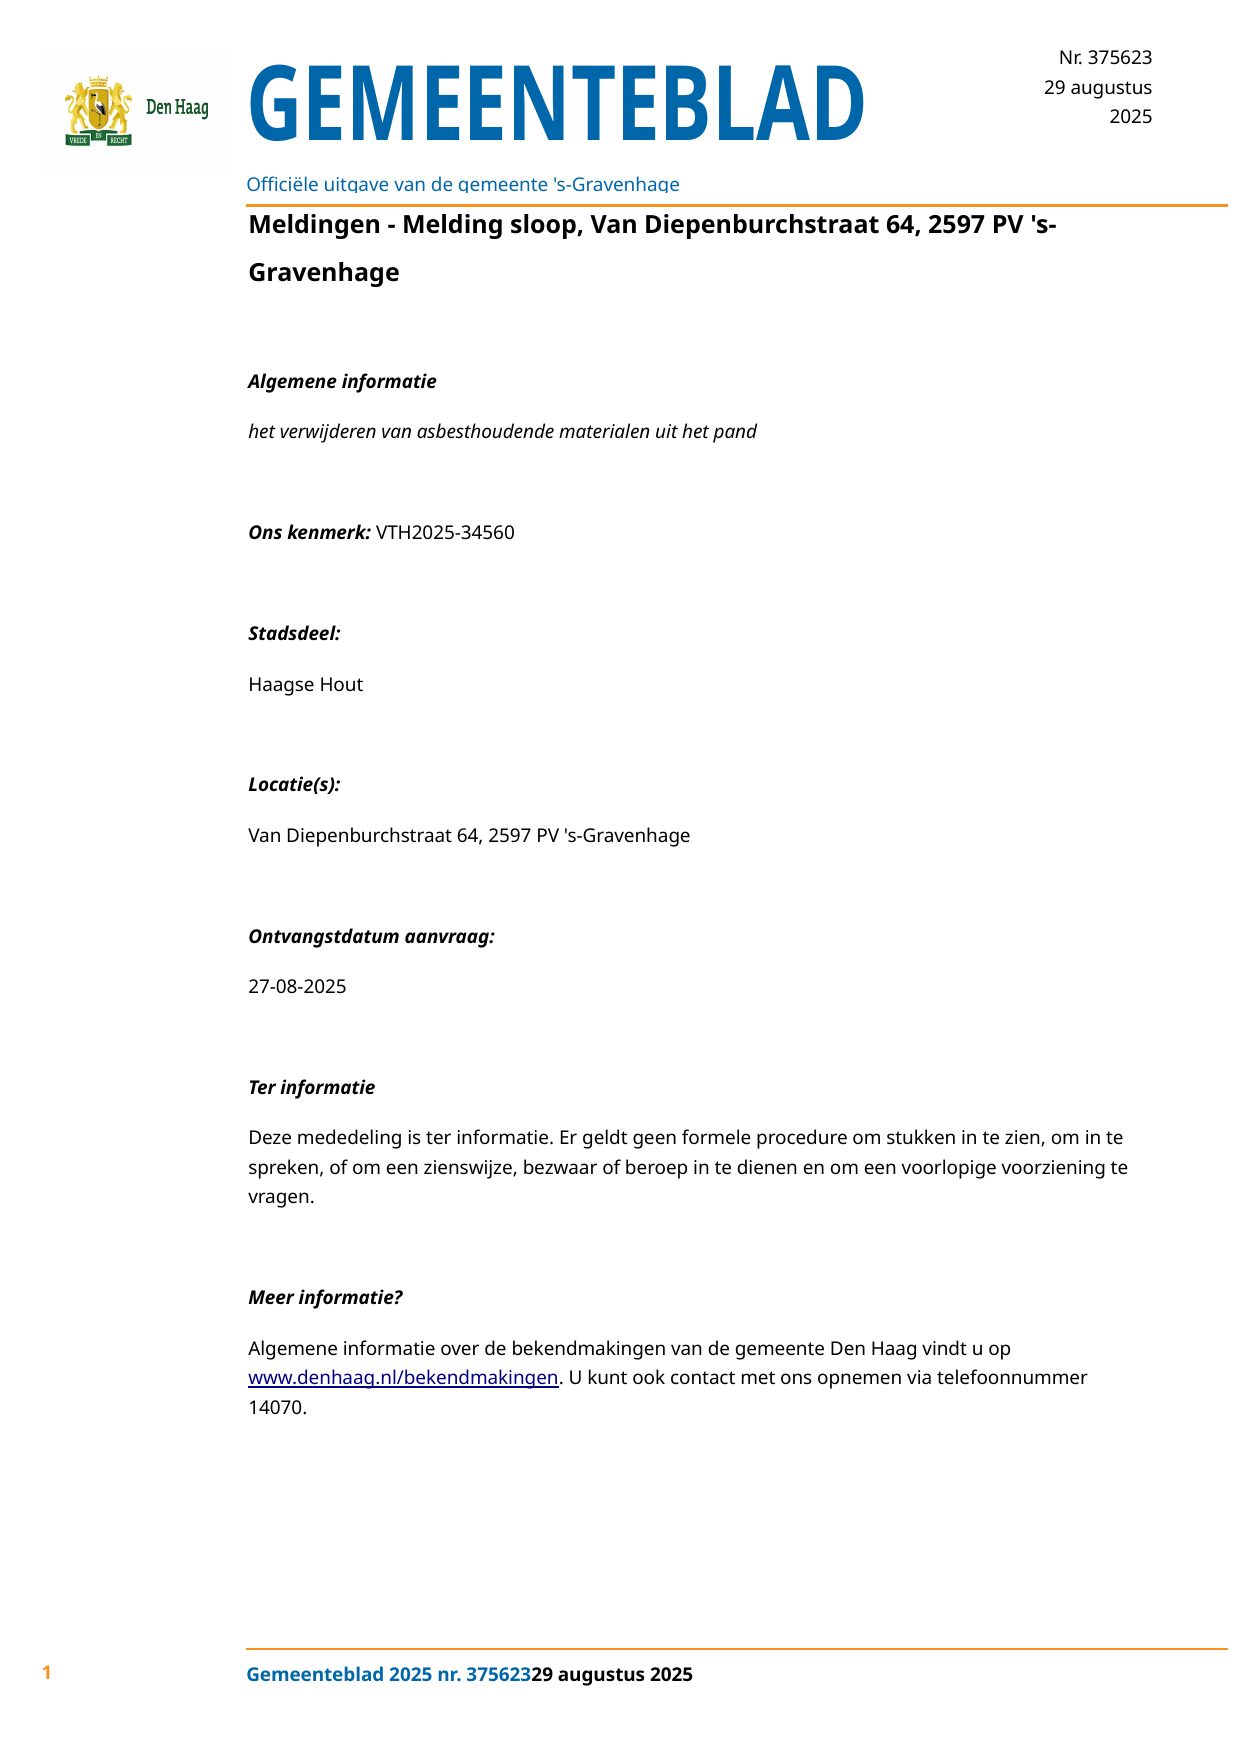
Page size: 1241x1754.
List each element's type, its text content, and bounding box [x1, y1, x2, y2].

text Meer informatie? [248, 1284, 1152, 1310]
text 27-08-2025 [248, 973, 1152, 999]
text Ter informatie [248, 1074, 1152, 1100]
text Locatie(s): [248, 772, 1152, 797]
text Stadsdeel: [248, 620, 1152, 646]
picture [41, 47, 231, 172]
text Ons kenmerk: VTH2025-34560 [248, 519, 1152, 545]
text Algemene informatie [248, 368, 1152, 394]
text Van Diepenburchstraat 64, 2597 PV 's-Gravenhage [248, 822, 1152, 848]
text Meldingen - Melding sloop, Van Diepenburchstraat 64, 2597 PV 's-Gravenhage [248, 207, 1152, 288]
text Deze mededeling is ter informatie. Er geldt geen formele procedure om stukken in te zien, om in te spreken, of om een zienswijze, bezwaar of beroep in te dienen en om een voorlopige voorziening te vragen. [248, 1124, 1152, 1209]
text Ontvangstdatum aanvraag: [248, 923, 1152, 949]
text het verwijderen van asbesthoudende materialen uit het pand [248, 419, 1152, 444]
text Algemene informatie over de bekendmakingen van de gemeente Den Haag vindt u op www.denhaag.nl/bekendmakingen. U kunt ook contact met ons opnemen via telefoonnummer 14070. [248, 1335, 1152, 1420]
text Haagse Hout [248, 671, 1152, 697]
